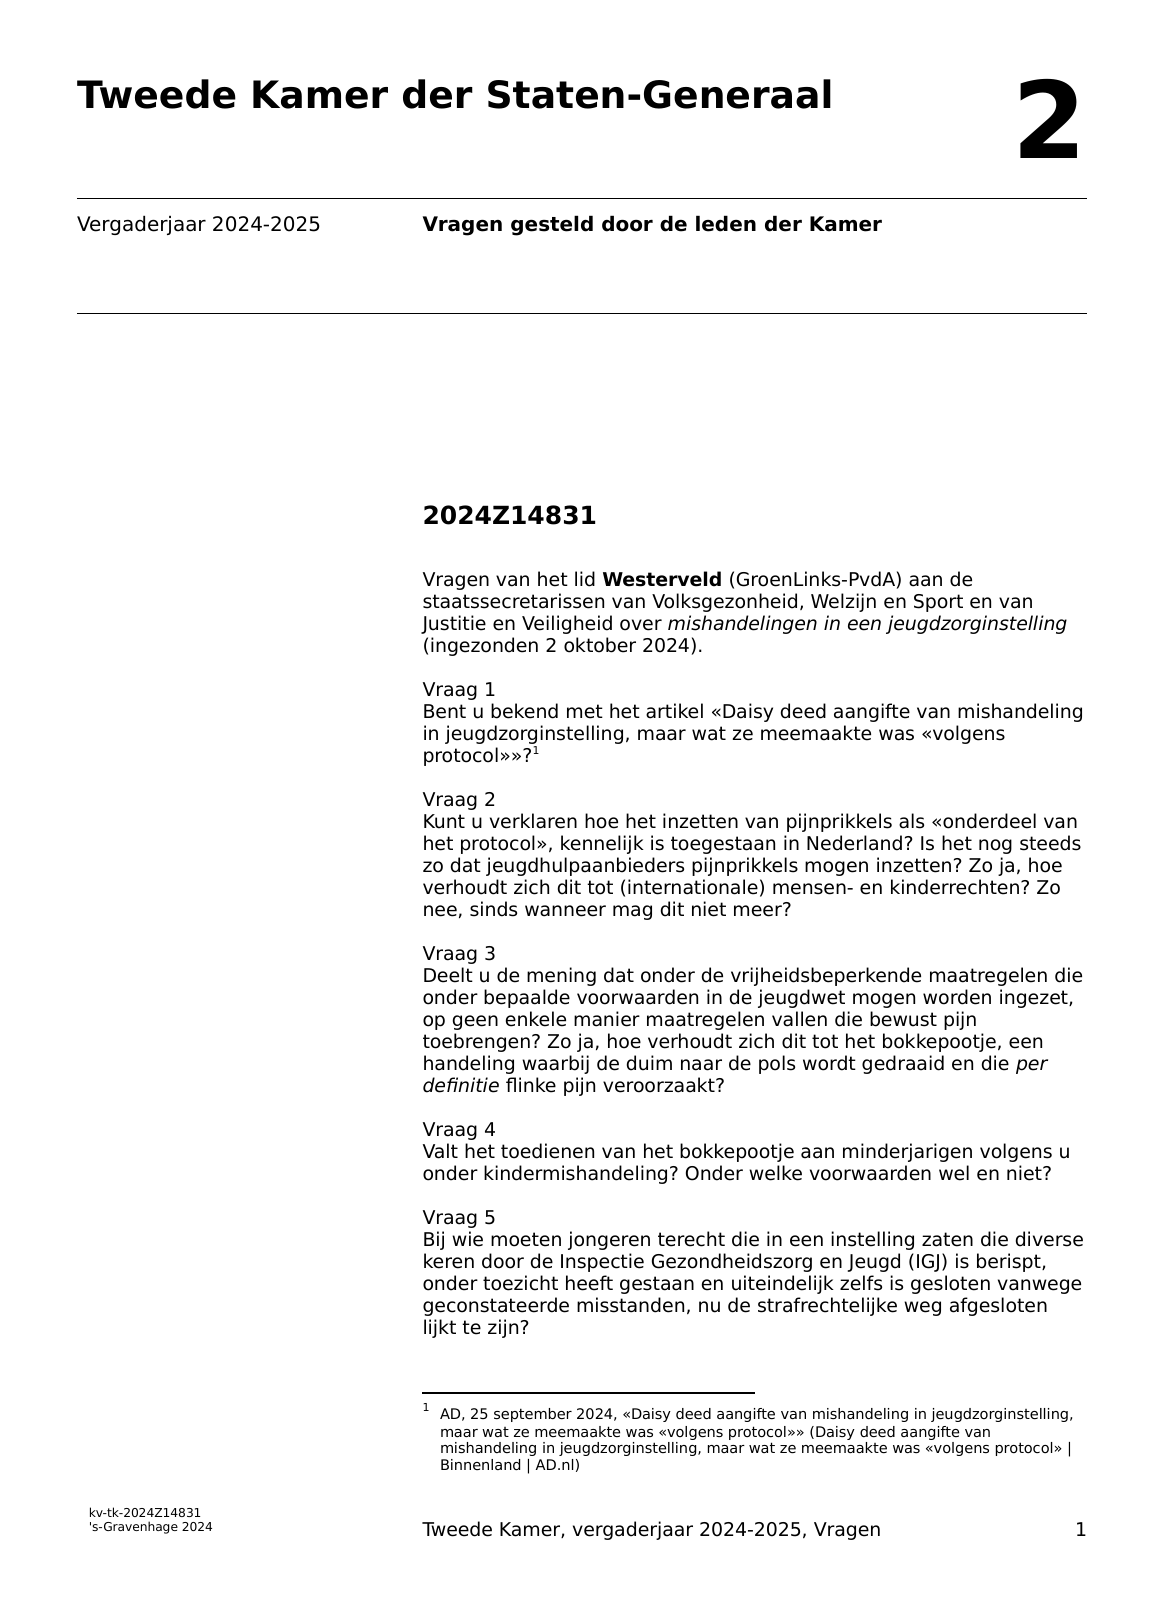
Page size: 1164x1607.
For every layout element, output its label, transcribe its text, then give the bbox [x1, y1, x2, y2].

text Vragen van het lid Westerveld (GroenLinks-PvdA) aan de staatssecretarissen van Volksgezonheid, Welzijn en Sport en van Justitie en Veiligheid over mishandelingen in een jeugdzorginstelling (ingezonden 2 oktober 2024). [422, 569, 1087, 657]
text Vraag 5 [422, 1207, 1087, 1229]
text AD, 25 september 2024, «Daisy deed aangifte van mishandeling in jeugdzorginstelling, maar wat ze meemaakte was «volgens protocol»» (Daisy deed aangifte van mishandeling in jeugdzorginstelling, maar wat ze meemaakte was «volgens protocol» | Binnenland | AD.nl) [422, 1402, 1087, 1474]
table_cell Vergaderjaar 2024-2025 [77, 199, 422, 313]
text Valt het toedienen van het bokkepootje aan minderjarigen volgens u onder kindermishandeling? Onder welke voorwaarden wel en niet? [422, 1141, 1087, 1185]
table_header 2 [886, 59, 1087, 198]
table_header Tweede Kamer der Staten-Generaal [77, 59, 886, 198]
text Kunt u verklaren hoe het inzetten van pijnprikkels als «onderdeel van het protocol», kennelijk is toegestaan in Nederland? Is het nog steeds zo dat jeugdhulpaanbieders pijnprikkels mogen inzetten? Zo ja, hoe verhoudt zich dit tot (internationale) mensen- en kinderrechten? Zo nee, sinds wanneer mag dit niet meer? [422, 811, 1087, 921]
text Bent u bekend met het artikel «Daisy deed aangifte van mishandeling in jeugdzorginstelling, maar wat ze meemaakte was «volgens protocol»»? [422, 701, 1087, 767]
text Vraag 1 [422, 679, 1087, 701]
text Vraag 2 [422, 789, 1087, 811]
text Vraag 4 [422, 1119, 1087, 1141]
table_cell Vragen gesteld door de leden der Kamer [422, 199, 1087, 313]
text Vraag 3 [422, 943, 1087, 965]
text 's-Gravenhage 2024 [88, 1520, 323, 1534]
text 2024Z14831 [422, 501, 1087, 531]
text Bij wie moeten jongeren terecht die in een instelling zaten die diverse keren door de Inspectie Gezondheidszorg en Jeugd (IGJ) is berispt, onder toezicht heeft gestaan en uiteindelijk zelfs is gesloten vanwege geconstateerde misstanden, nu de strafrechtelijke weg afgesloten lijkt te zijn? [422, 1229, 1087, 1339]
text Deelt u de mening dat onder de vrijheidsbeperkende maatregelen die onder bepaalde voorwaarden in de jeugdwet mogen worden ingezet, op geen enkele manier maatregelen vallen die bewust pijn toebrengen? Zo ja, hoe verhoudt zich dit tot het bokkepootje, een handeling waarbij de duim naar de pols wordt gedraaid en die per definitie flinke pijn veroorzaakt? [422, 965, 1087, 1097]
text kv-tk-2024Z14831 [88, 1506, 323, 1520]
